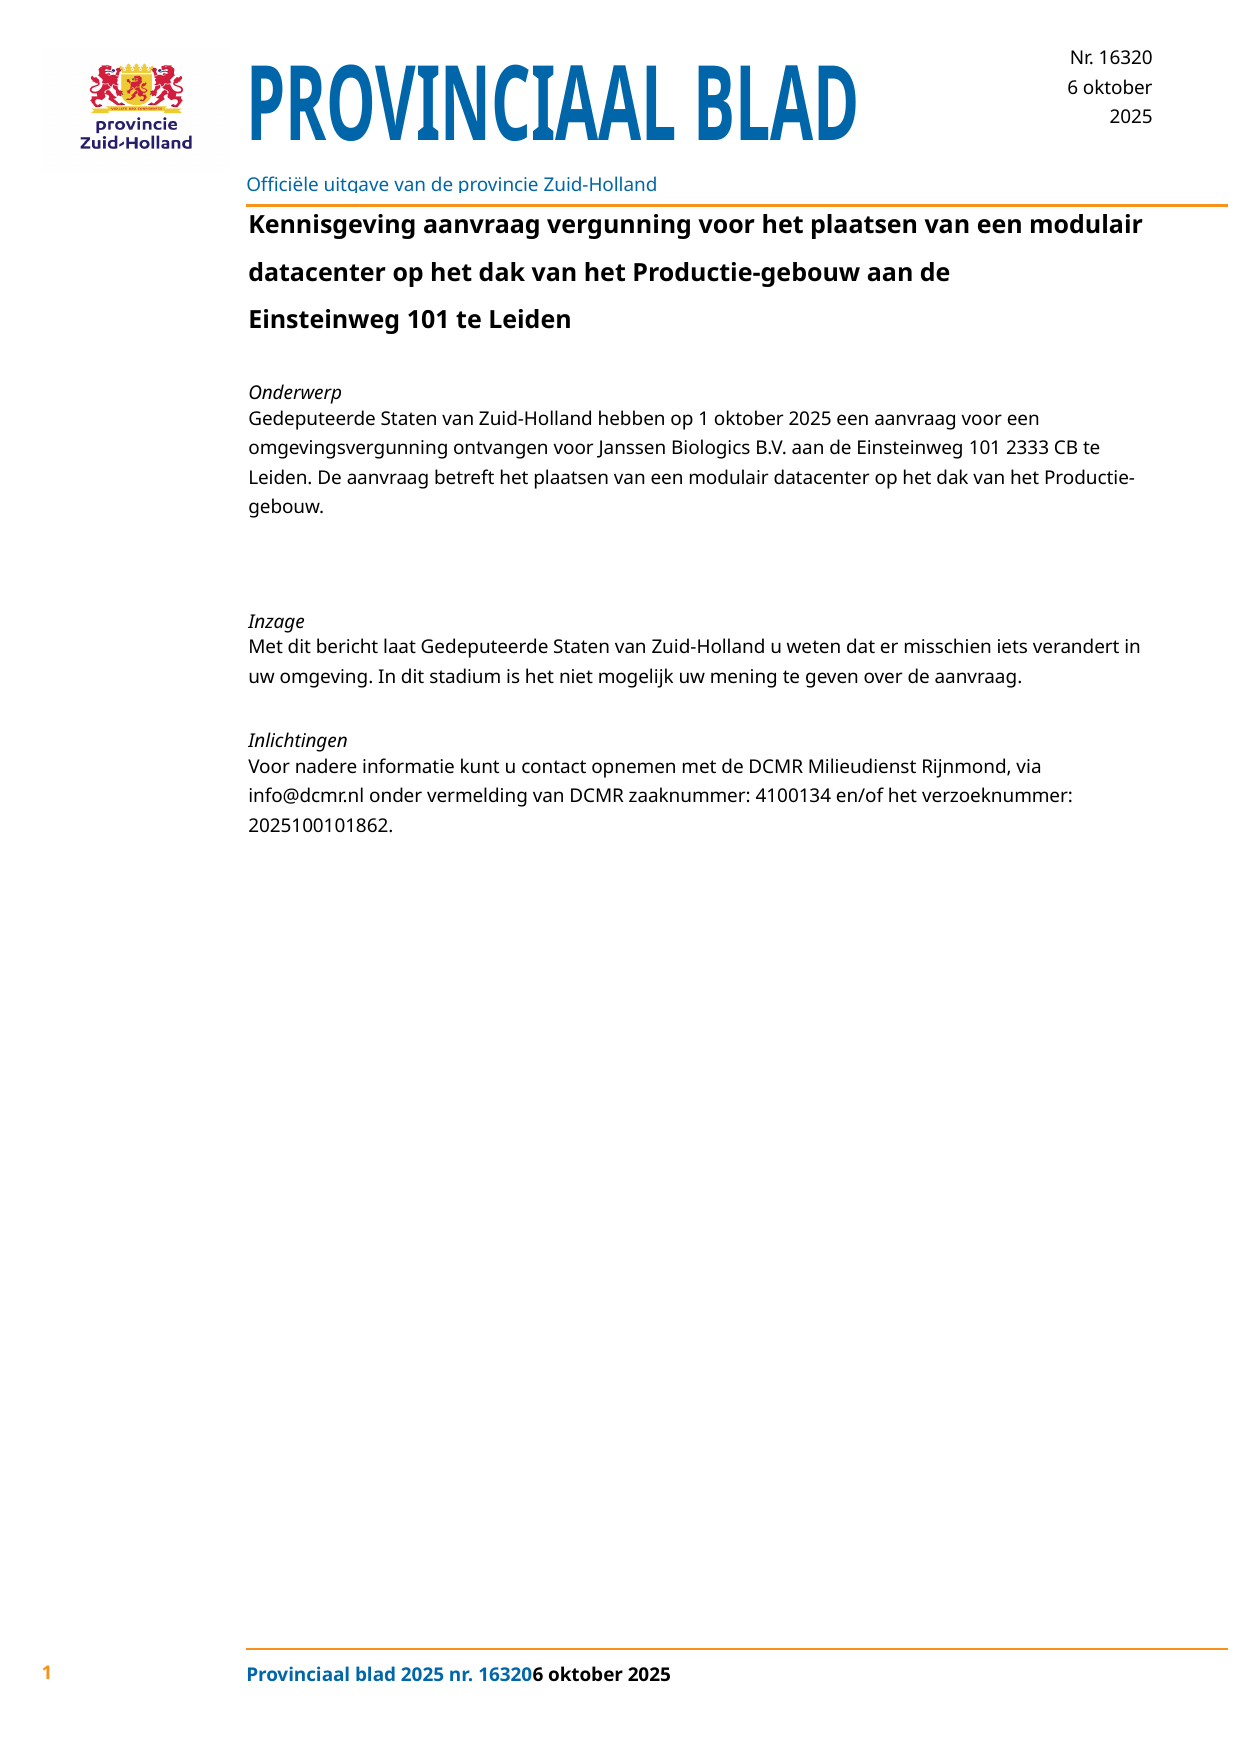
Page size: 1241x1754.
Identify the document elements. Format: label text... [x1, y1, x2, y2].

text Inzage [248, 608, 1152, 634]
text Kennisgeving aanvraag vergunning voor het plaatsen van een modulair datacenter op het dak van het Productie-gebouw aan de Einsteinweg 101 te Leiden [248, 207, 1152, 336]
text Inlichtingen [248, 727, 1152, 753]
picture [41, 47, 231, 172]
text Onderwerp [248, 379, 1152, 405]
text Voor nadere informatie kunt u contact opnemen met de DCMR Milieudienst Rijnmond, via info@dcmr.nl onder vermelding van DCMR zaaknummer: 4100134 en/of het verzoeknummer: 2025100101862. [248, 753, 1152, 838]
text Met dit bericht laat Gedeputeerde Staten van Zuid-Holland u weten dat er misschien iets verandert in uw omgeving. In dit stadium is het niet mogelijk uw mening te geven over de aanvraag. [248, 634, 1152, 689]
text Gedeputeerde Staten van Zuid-Holland hebben op 1 oktober 2025 een aanvraag voor een omgevingsvergunning ontvangen voor Janssen Biologics B.V. aan de Einsteinweg 101 2333 CB te Leiden. De aanvraag betreft het plaatsen van een modulair datacenter op het dak van het Productie-gebouw. [248, 405, 1152, 519]
